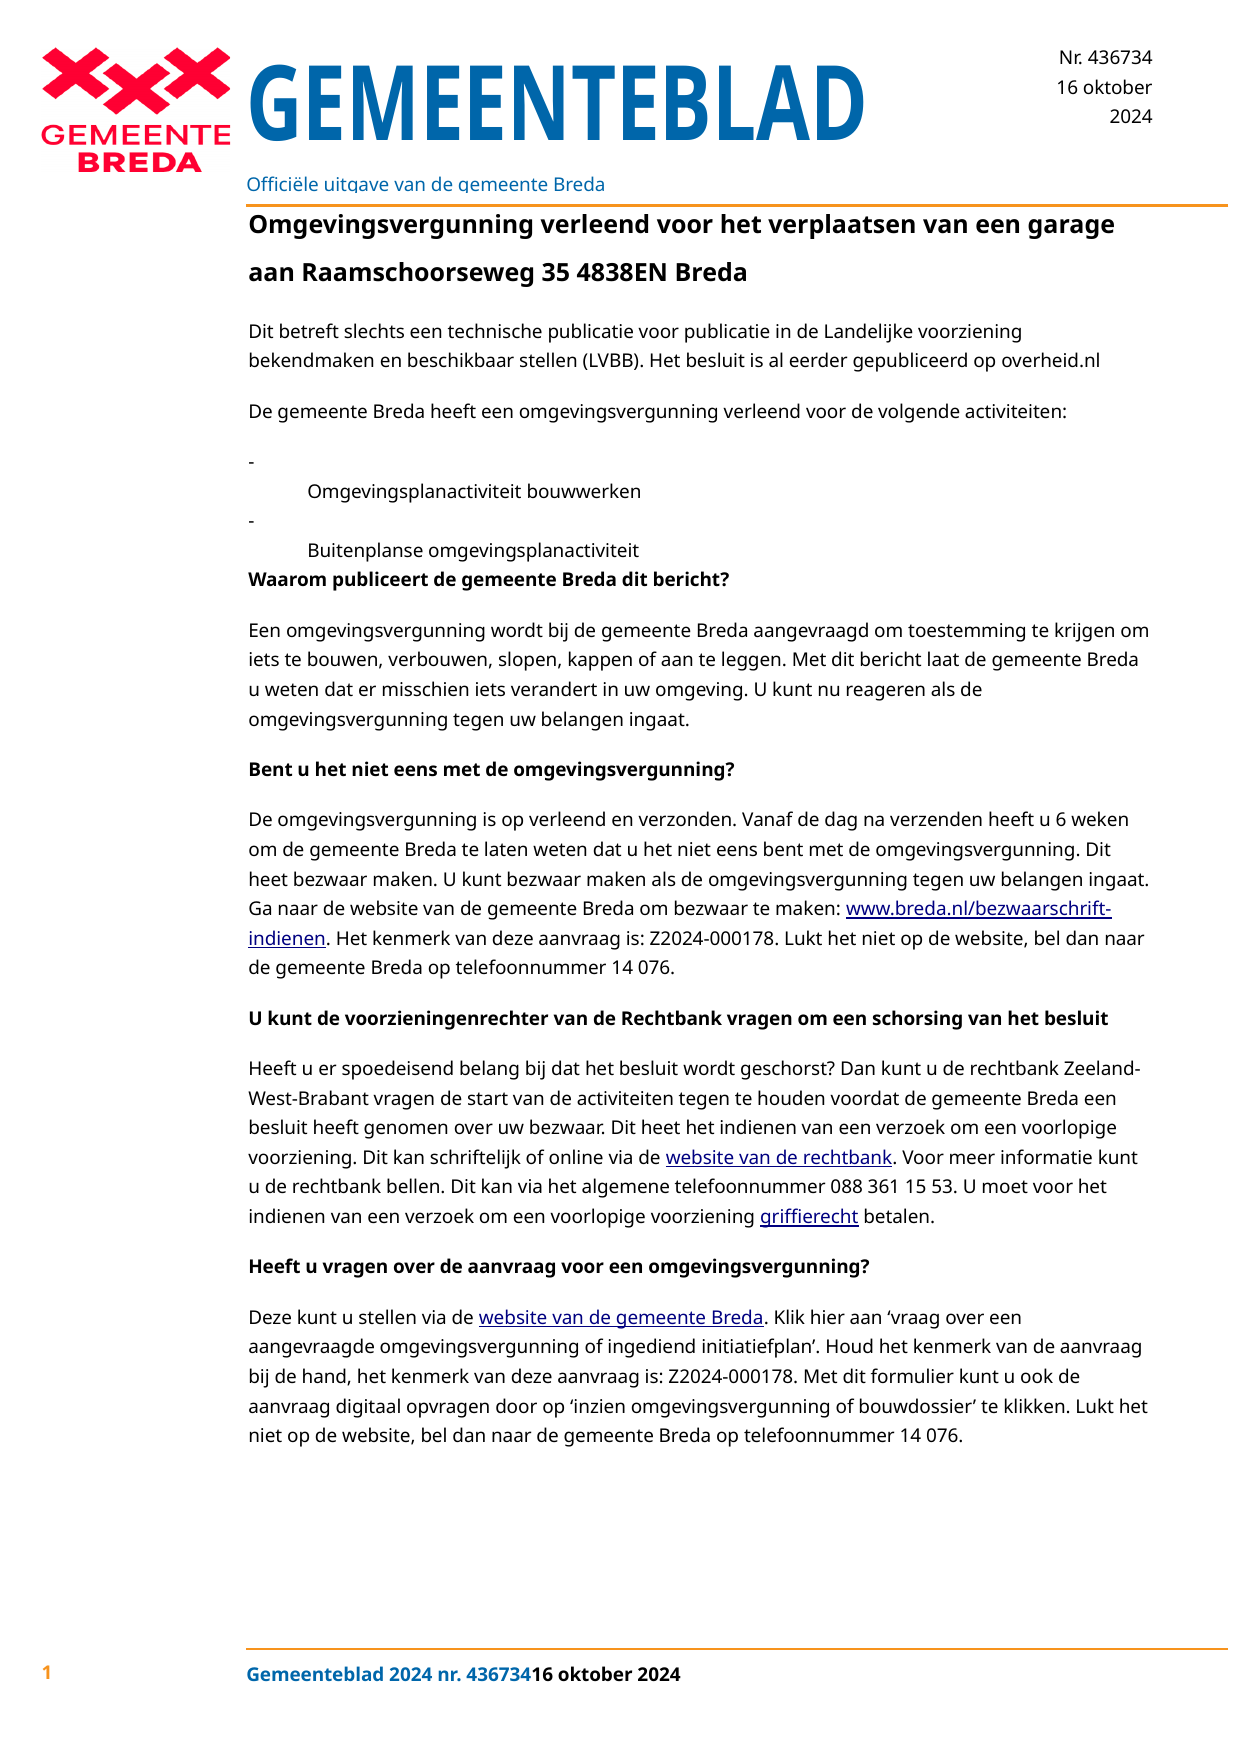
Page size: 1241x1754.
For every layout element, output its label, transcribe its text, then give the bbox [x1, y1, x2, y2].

text Omgevingsvergunning verleend voor het verplaatsen van een garage aan Raamschoorseweg 35 4838EN Breda [248, 207, 1152, 288]
text Heeft u vragen over de aanvraag voor een omgevingsvergunning? [248, 1254, 1152, 1279]
list Omgevingsplanactiviteit bouwwerken [248, 478, 1152, 504]
text De omgevingsvergunning is op verleend en verzonden. Vanaf de dag na verzenden heeft u 6 weken om de gemeente Breda te laten weten dat u het niet eens bent met de omgevingsvergunning. Dit heet bezwaar maken. U kunt bezwaar maken als de omgevingsvergunning tegen uw belangen ingaat. Ga naar de website van de gemeente Breda om bezwaar te maken: www.breda.nl/bezwaarschrift-indienen. Het kenmerk van deze aanvraag is: Z2024-000178. Lukt het niet op de website, bel dan naar de gemeente Breda op telefoonnummer 14 076. [248, 807, 1152, 980]
text Heeft u er spoedeisend belang bij dat het besluit wordt geschorst? Dan kunt u de rechtbank Zeeland-West-Brabant vragen de start van de activiteiten tegen te houden voordat de gemeente Breda een besluit heeft genomen over uw bezwaar. Dit heet het indienen van een verzoek om een voorlopige voorziening. Dit kan schriftelijk of online via de website van de rechtbank. Voor meer informatie kunt u de rechtbank bellen. Dit kan via het algemene telefoonnummer 088 361 15 53. U moet voor het indienen van een verzoek om een voorlopige voorziening griffierecht betalen. [248, 1055, 1152, 1229]
list Buitenplanse omgevingsplanactiviteit [248, 537, 1152, 563]
text Deze kunt u stellen via de website van de gemeente Breda. Klik hier aan ‘vraag over een aangevraagde omgevingsvergunning of ingediend initiatiefplan’. Houd het kenmerk van de aanvraag bij de hand, het kenmerk van deze aanvraag is: Z2024-000178. Met dit formulier kunt u ook de aanvraag digitaal opvragen door op ‘inzien omgevingsvergunning of bouwdossier’ te klikken. Lukt het niet op de website, bel dan naar de gemeente Breda op telefoonnummer 14 076. [248, 1304, 1152, 1448]
picture [41, 47, 231, 172]
text U kunt de voorzieningenrechter van de Rechtbank vragen om een schorsing van het besluit [248, 1005, 1152, 1031]
text Dit betreft slechts een technische publicatie voor publicatie in de Landelijke voorziening bekendmaken en beschikbaar stellen (LVBB). Het besluit is al eerder gepubliceerd op overheid.nl [248, 318, 1152, 373]
text Een omgevingsvergunning wordt bij de gemeente Breda aangevraagd om toestemming te krijgen om iets te bouwen, verbouwen, slopen, kappen of aan te leggen. Met dit bericht laat de gemeente Breda u weten dat er misschien iets verandert in uw omgeving. U kunt nu reageren als de omgevingsvergunning tegen uw belangen ingaat. [248, 617, 1152, 732]
text Bent u het niet eens met de omgevingsvergunning? [248, 756, 1152, 782]
text De gemeente Breda heeft een omgevingsvergunning verleend voor de volgende activiteiten: [248, 398, 1152, 424]
text Waarom publiceert de gemeente Breda dit bericht? [248, 567, 1152, 592]
